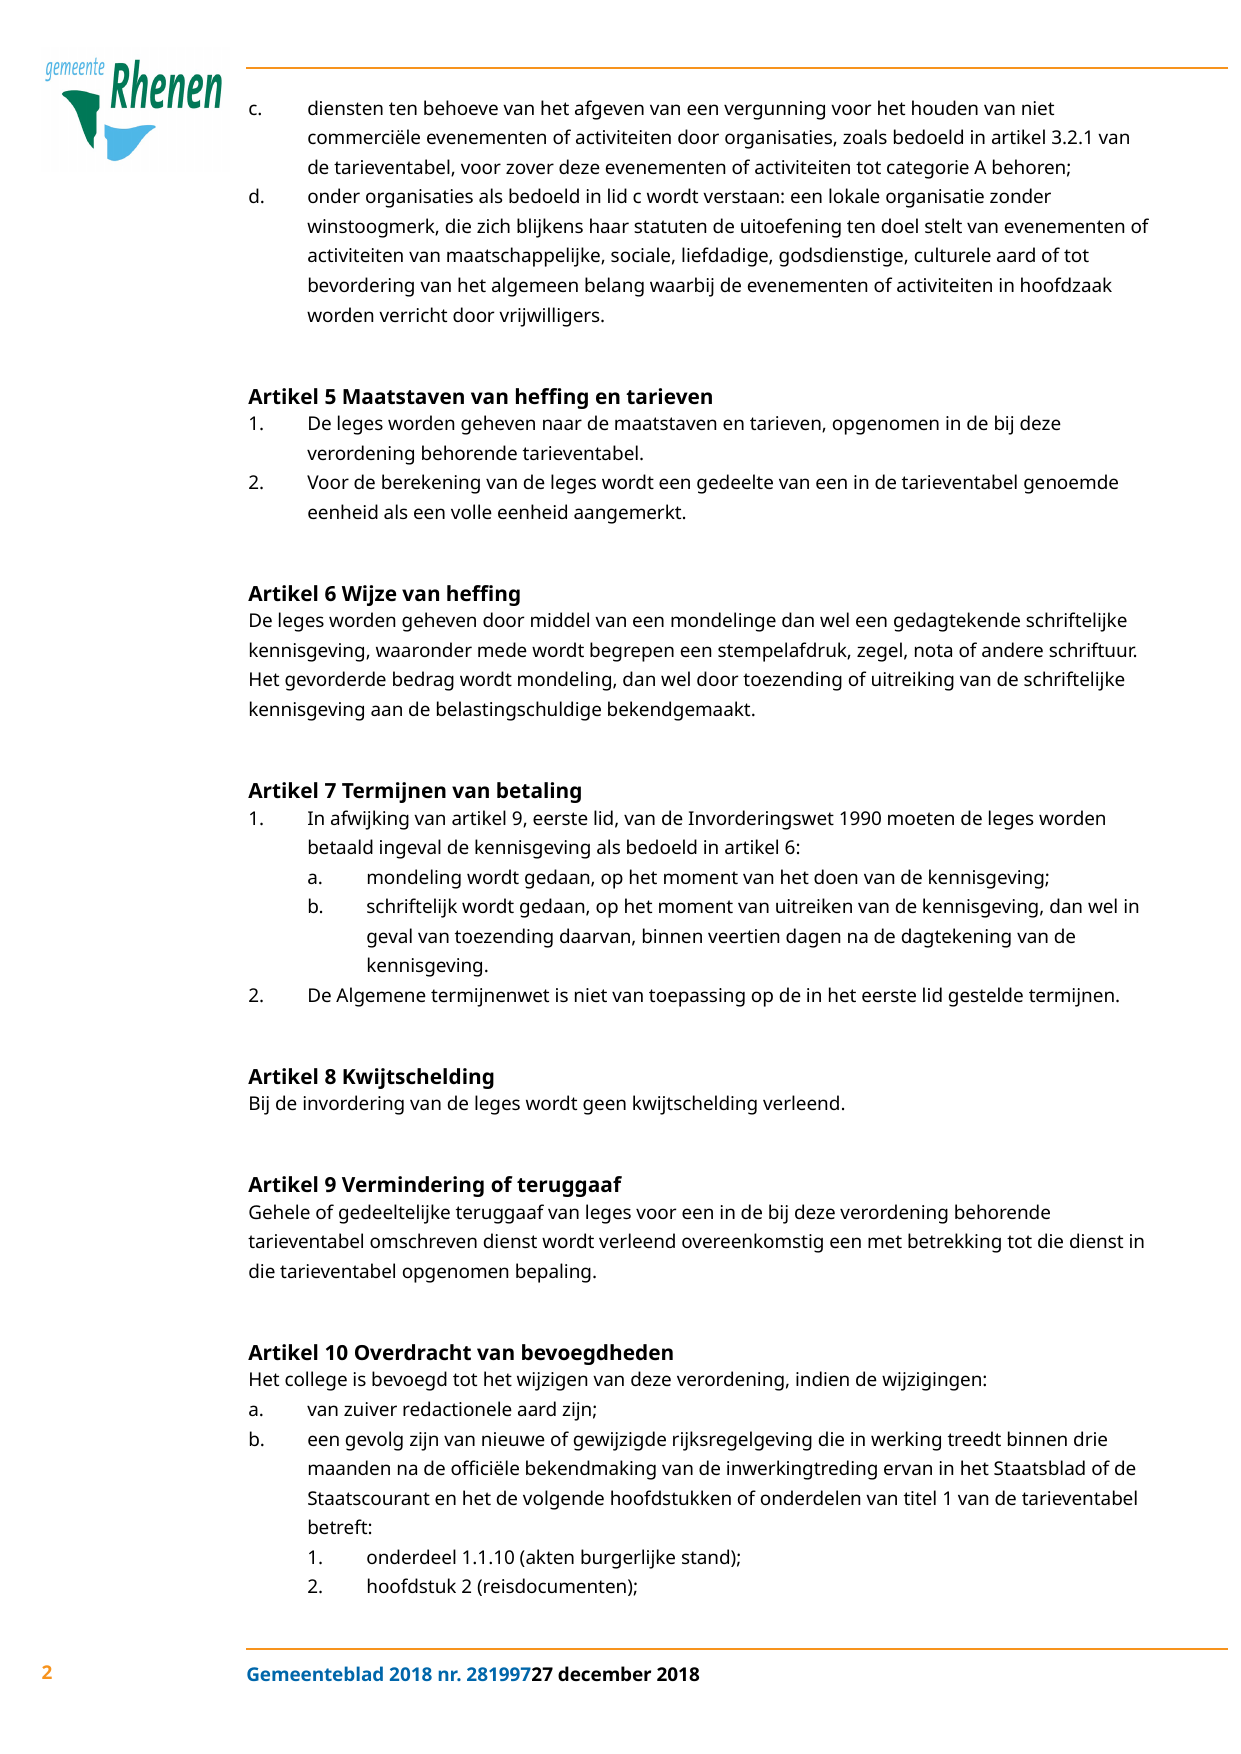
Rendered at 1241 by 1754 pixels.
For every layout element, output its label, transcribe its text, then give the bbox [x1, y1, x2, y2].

list schriftelijk wordt gedaan, op het moment van uitreiken van de kennisgeving, dan wel in geval van toezending daarvan, binnen veertien dagen na de dagtekening van de kennisgeving. [307, 893, 1152, 978]
list hoofdstuk 2 (reisdocumenten); [307, 1574, 1152, 1599]
list diensten ten behoeve van het afgeven van een vergunning voor het houden van niet commerciële evenementen of activiteiten door organisaties, zoals bedoeld in artikel 3.2.1 van de tarieventabel, voor zover deze evenementen of activiteiten tot categorie A behoren; [248, 95, 1152, 180]
list De leges worden geheven naar de maatstaven en tarieven, opgenomen in de bij deze verordening behorende tarieventabel. [248, 410, 1152, 466]
list van zuiver redactionele aard zijn; [248, 1396, 1152, 1422]
text Artikel 9 Vermindering of teruggaaf [248, 1171, 1152, 1199]
list een gevolg zijn van nieuwe of gewijzigde rijksregelgeving die in werking treedt binnen drie maanden na de officiële bekendmaking van de inwerkingtreding ervan in het Staatsblad of de Staatscourant en het de volgende hoofdstukken of onderdelen van titel 1 van de tarieventabel betreft: [248, 1426, 1152, 1540]
list Voor de berekening van de leges wordt een gedeelte van een in de tarieventabel genoemde eenheid als een volle eenheid aangemerkt. [248, 469, 1152, 525]
list mondeling wordt gedaan, op het moment van het doen van de kennisgeving; [307, 864, 1152, 889]
text De leges worden geheven door middel van een mondelinge dan wel een gedagtekende schriftelijke kennisgeving, waaronder mede wordt begrepen een stempelafdruk, zegel, nota of andere schriftuur. Het gevorderde bedrag wordt mondeling, dan wel door toezending of uitreiking van de schriftelijke kennisgeving aan de belastingschuldige bekendgemaakt. [248, 607, 1152, 722]
picture [41, 47, 231, 172]
list In afwijking van artikel 9, eerste lid, van de Invorderingswet 1990 moeten de leges worden betaald ingeval de kennisgeving als bedoeld in artikel 6: [248, 805, 1152, 860]
text Artikel 7 Termijnen van betaling [248, 776, 1152, 805]
text Gehele of gedeeltelijke teruggaaf van leges voor een in de bij deze verordening behorende tarieventabel omschreven dienst wordt verleend overeenkomstig een met betrekking tot die dienst in die tarieventabel opgenomen bepaling. [248, 1199, 1152, 1284]
text Bij de invordering van de leges wordt geen kwijtschelding verleend. [248, 1091, 1152, 1116]
list onderdeel 1.1.10 (akten burgerlijke stand); [307, 1544, 1152, 1570]
list onder organisaties als bedoeld in lid c wordt verstaan: een lokale organisatie zonder winstoogmerk, die zich blijkens haar statuten de uitoefening ten doel stelt van evenementen of activiteiten van maatschappelijke, sociale, liefdadige, godsdienstige, culturele aard of tot bevordering van het algemeen belang waarbij de evenementen of activiteiten in hoofdzaak worden verricht door vrijwilligers. [248, 183, 1152, 328]
text Artikel 10 Overdracht van bevoegdheden [248, 1338, 1152, 1367]
text Artikel 5 Maatstaven van heffing en tarieven [248, 382, 1152, 410]
text Het college is bevoegd tot het wijzigen van deze verordening, indien de wijzigingen: [248, 1367, 1152, 1392]
list De Algemene termijnenwet is niet van toepassing op de in het eerste lid gestelde termijnen. [248, 982, 1152, 1008]
text Artikel 6 Wijze van heffing [248, 579, 1152, 607]
text Artikel 8 Kwijtschelding [248, 1062, 1152, 1091]
